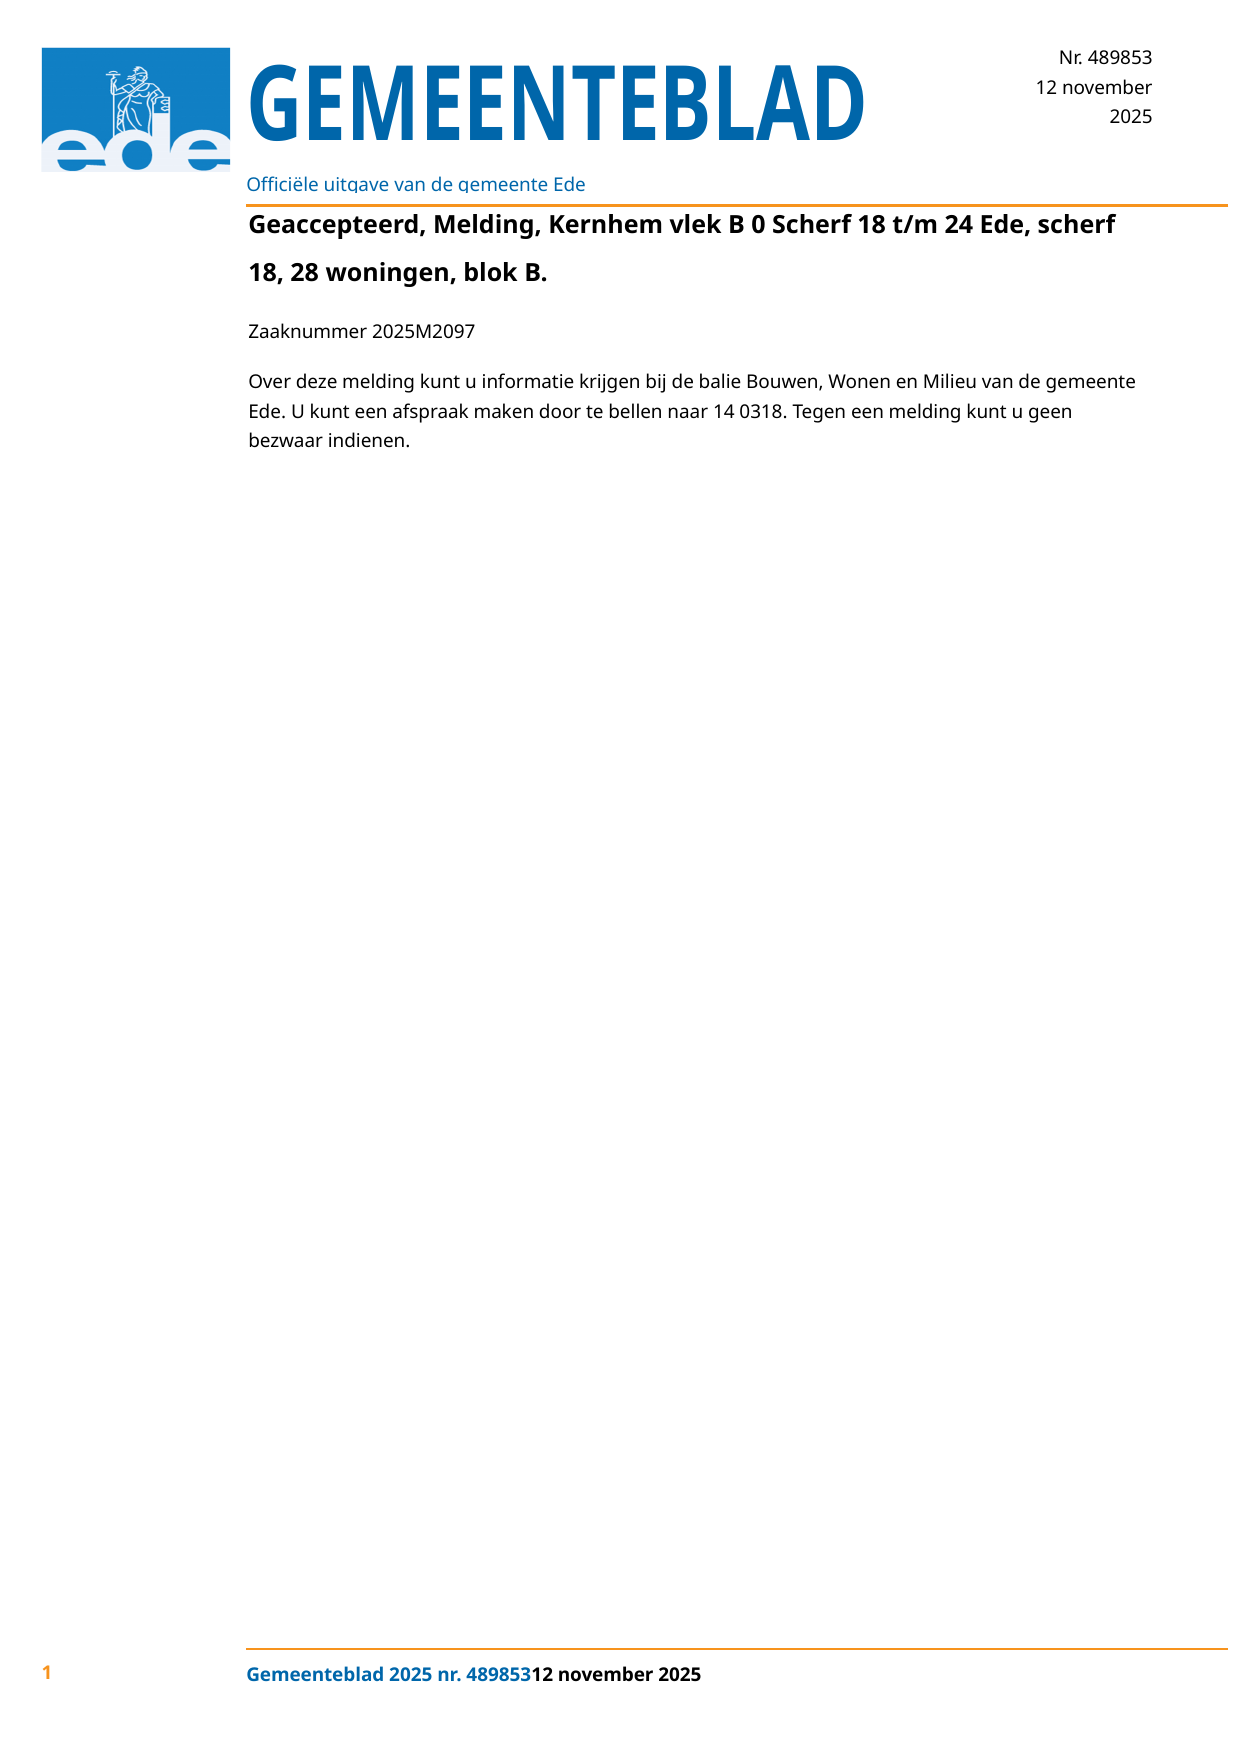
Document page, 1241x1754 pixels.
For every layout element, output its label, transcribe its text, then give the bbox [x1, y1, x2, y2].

text Zaaknummer 2025M2097 [248, 318, 1152, 344]
text Over deze melding kunt u informatie krijgen bij de balie Bouwen, Wonen en Milieu van de gemeente Ede. U kunt een afspraak maken door te bellen naar 14 0318. Tegen een melding kunt u geen bezwaar indienen. [248, 368, 1152, 453]
text Geaccepteerd, Melding, Kernhem vlek B 0 Scherf 18 t/m 24 Ede, scherf 18, 28 woningen, blok B. [248, 207, 1152, 288]
picture [41, 47, 231, 172]
